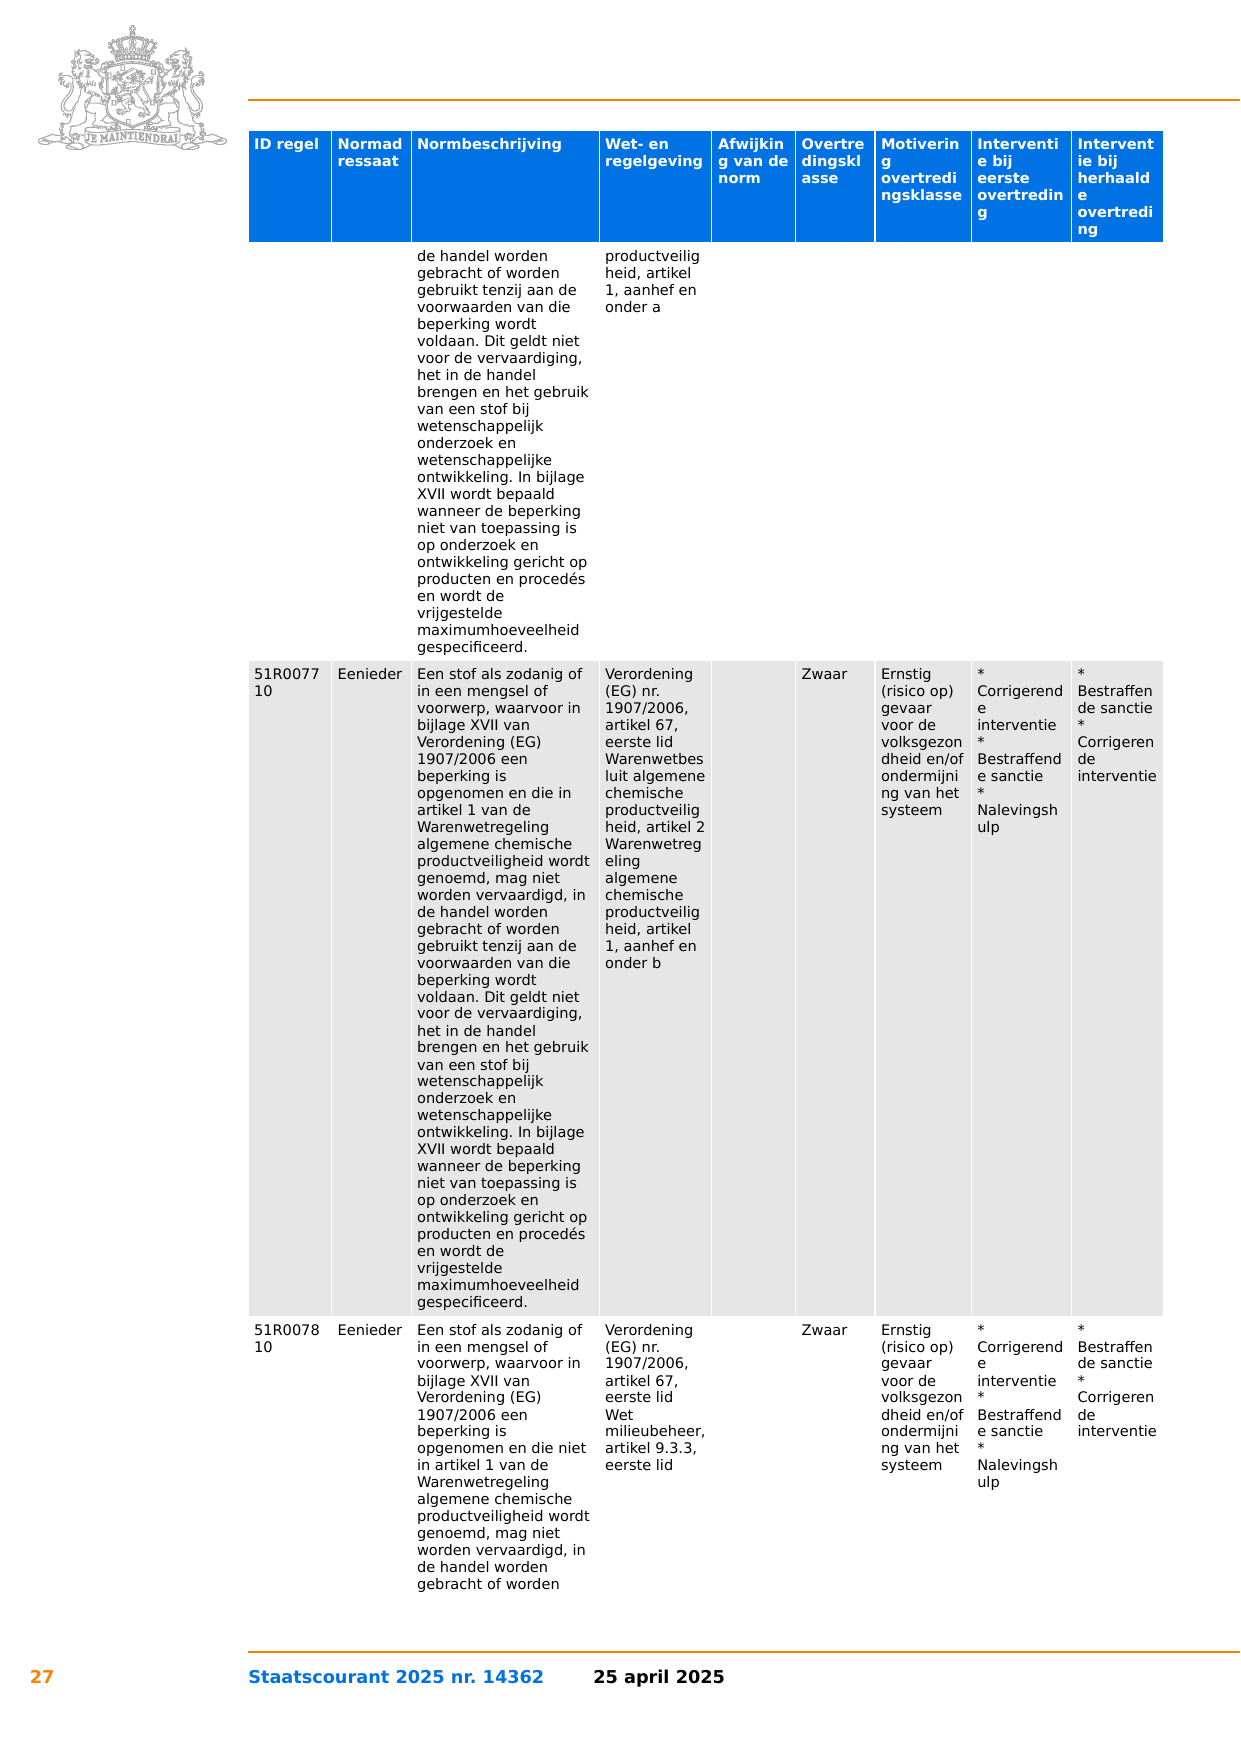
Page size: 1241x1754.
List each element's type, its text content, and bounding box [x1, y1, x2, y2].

table_header Interventie bij eerste overtreding [972, 131, 1071, 242]
picture [38, 25, 227, 150]
table_cell 51R007810 [249, 1317, 331, 1598]
table_cell [796, 243, 874, 660]
table_header Afwijking van de norm [712, 131, 795, 242]
table_cell Ernstig (risico op) gevaar voor de volksgezondheid en/of ondermijning van het systeem [876, 661, 971, 1316]
table_cell [972, 243, 1071, 660]
table_cell * Bestraffende sanctie * Corrigerende interventie [1072, 1317, 1163, 1598]
table_cell Zwaar [796, 1317, 874, 1598]
table_cell de handel worden gebracht of worden gebruikt tenzij aan de voorwaarden van die beperking wordt voldaan. Dit geldt niet voor de vervaardiging, het in de handel brengen en het gebruik van een stof bij wetenschappelijk onderzoek en wetenschappelijke ontwikkeling. In bijlage XVII wordt bepaald wanneer de beperking niet van toepassing is op onderzoek en ontwikkeling gericht op producten en procedés en wordt de vrijgestelde maximumhoeveelheid gespecificeerd. [412, 243, 599, 660]
table_cell Verordening (EG) nr. 1907/2006, artikel 67, eerste lid Warenwetbesluit algemene chemische productveiligheid, artikel 2 Warenwetregeling algemene chemische productveiligheid, artikel 1, aanhef en onder b [600, 661, 711, 1316]
table_cell Een stof als zodanig of in een mengsel of voorwerp, waarvoor in bijlage XVII van Verordening (EG) 1907/2006 een beperking is opgenomen en die niet in artikel 1 van de Warenwetregeling algemene chemische productveiligheid wordt genoemd, mag niet worden vervaardigd, in de handel worden gebracht of worden [412, 1317, 599, 1598]
table_header Normadressaat [332, 131, 411, 242]
table_cell Verordening (EG) nr. 1907/2006, artikel 67, eerste lid Wet milieubeheer, artikel 9.3.3, eerste lid [600, 1317, 711, 1598]
table_cell [712, 661, 795, 1316]
table_header Motivering overtredingsklasse [876, 131, 971, 242]
table_cell Een stof als zodanig of in een mengsel of voorwerp, waarvoor in bijlage XVII van Verordening (EG) 1907/2006 een beperking is opgenomen en die in artikel 1 van de Warenwetregeling algemene chemische productveiligheid wordt genoemd, mag niet worden vervaardigd, in de handel worden gebracht of worden gebruikt tenzij aan de voorwaarden van die beperking wordt voldaan. Dit geldt niet voor de vervaardiging, het in de handel brengen en het gebruik van een stof bij wetenschappelijk onderzoek en wetenschappelijke ontwikkeling. In bijlage XVII wordt bepaald wanneer de beperking niet van toepassing is op onderzoek en ontwikkeling gericht op producten en procedés en wordt de vrijgestelde maximumhoeveelheid gespecificeerd. [412, 661, 599, 1316]
table_cell [712, 1317, 795, 1598]
table_cell Zwaar [796, 661, 874, 1316]
table_cell [249, 243, 331, 660]
table_cell Eenieder [332, 1317, 411, 1598]
table_header Normbeschrijving [412, 131, 599, 242]
table_cell productveiligheid, artikel 1, aanhef en onder a [600, 243, 711, 660]
table_header ID regel [249, 131, 331, 242]
table_cell [332, 243, 411, 660]
table_header Overtredingsklasse [796, 131, 874, 242]
table_cell [876, 243, 971, 660]
table_cell * Bestraffende sanctie * Corrigerende interventie [1072, 661, 1163, 1316]
table_cell [1072, 243, 1163, 660]
table_header Interventie bij herhaalde overtreding [1072, 131, 1163, 242]
table_cell 51R007710 [249, 661, 331, 1316]
table_cell [712, 243, 795, 660]
table_cell * Corrigerende interventie * Bestraffende sanctie * Nalevingshulp [972, 661, 1071, 1316]
table_cell Eenieder [332, 661, 411, 1316]
table_cell * Corrigerende interventie * Bestraffende sanctie * Nalevingshulp [972, 1317, 1071, 1598]
table_cell Ernstig (risico op) gevaar voor de volksgezondheid en/of ondermijning van het systeem [876, 1317, 971, 1598]
table_header Wet- en regelgeving [600, 131, 711, 242]
